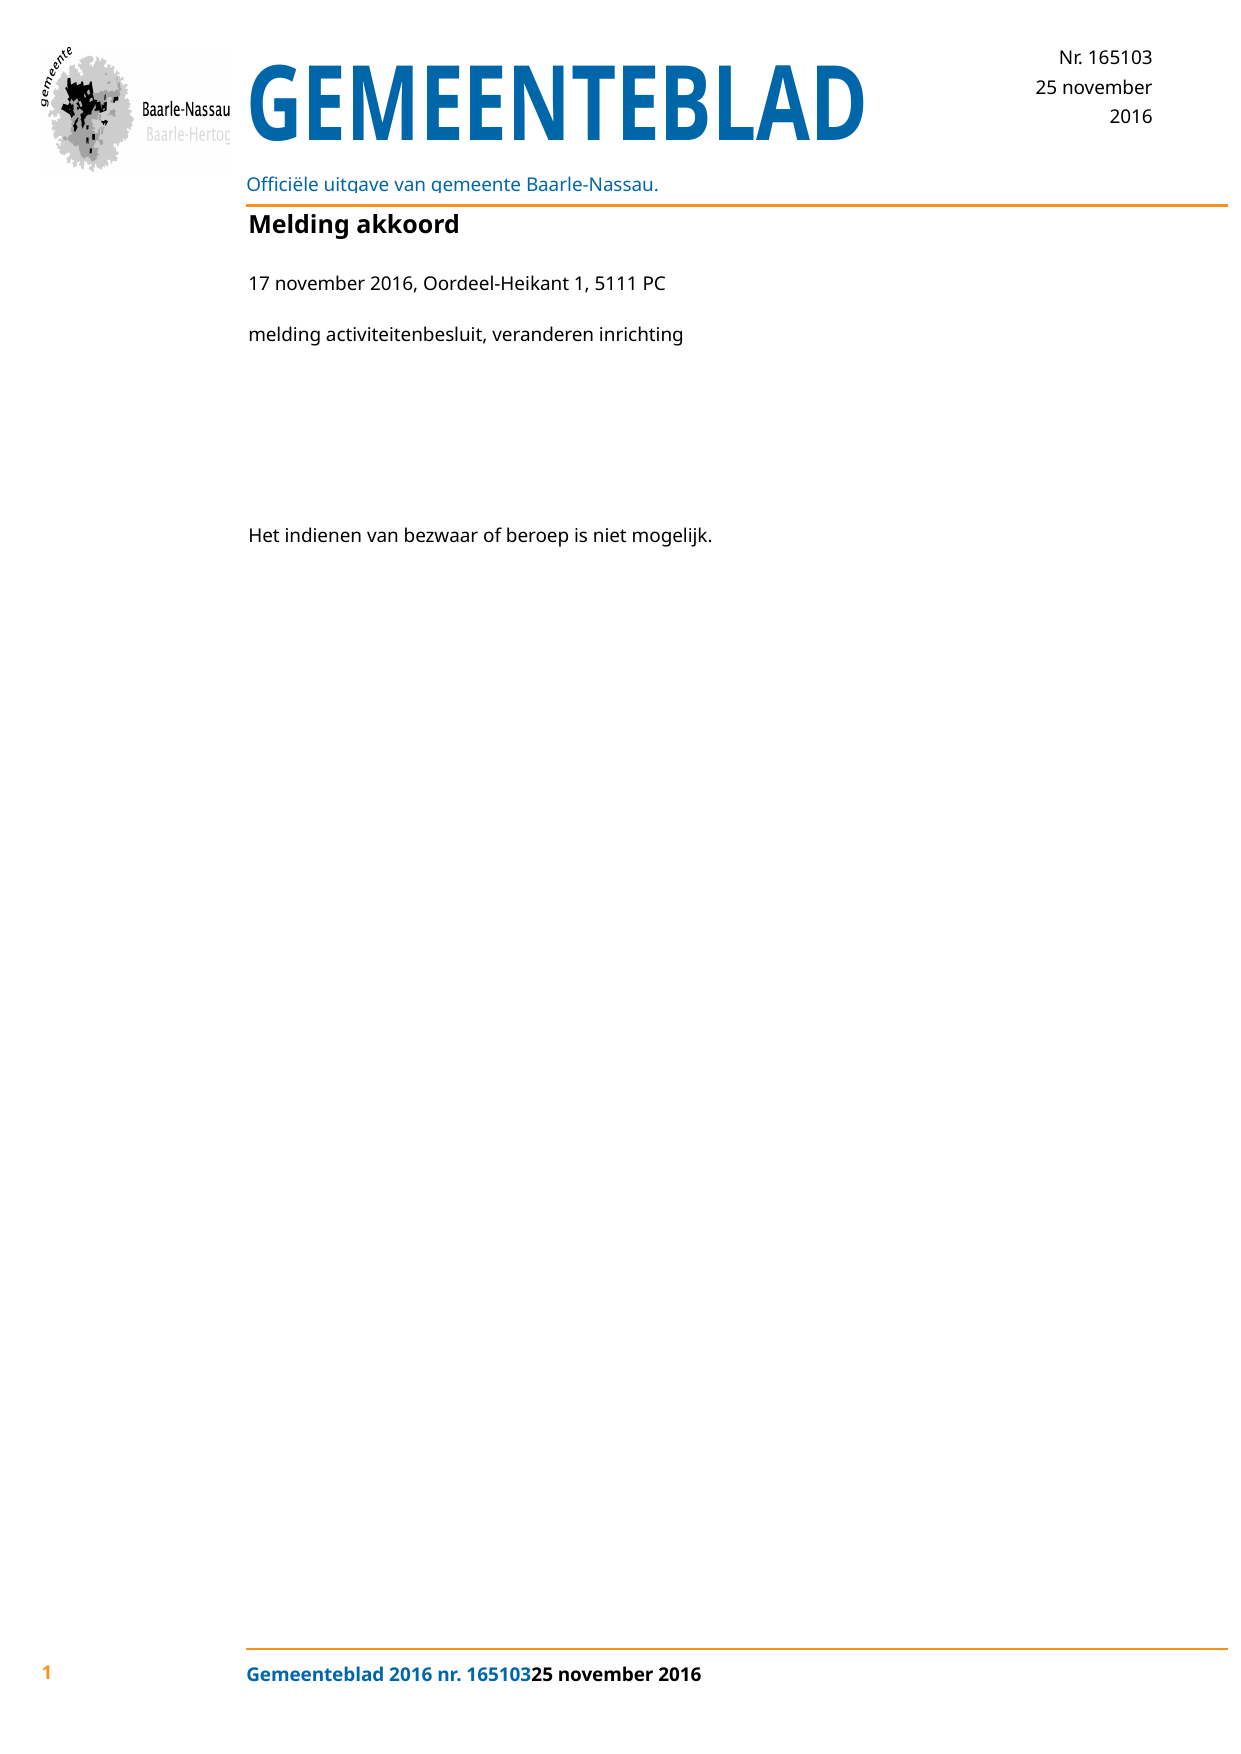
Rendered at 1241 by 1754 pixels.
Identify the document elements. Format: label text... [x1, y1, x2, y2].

text 17 november 2016, Oordeel-Heikant 1, 5111 PC [248, 270, 1152, 296]
text Het indienen van bezwaar of beroep is niet mogelijk. [248, 522, 1152, 548]
text melding activiteitenbesluit, veranderen inrichting [248, 321, 1152, 346]
text Melding akkoord [248, 207, 1152, 241]
picture [41, 47, 231, 172]
